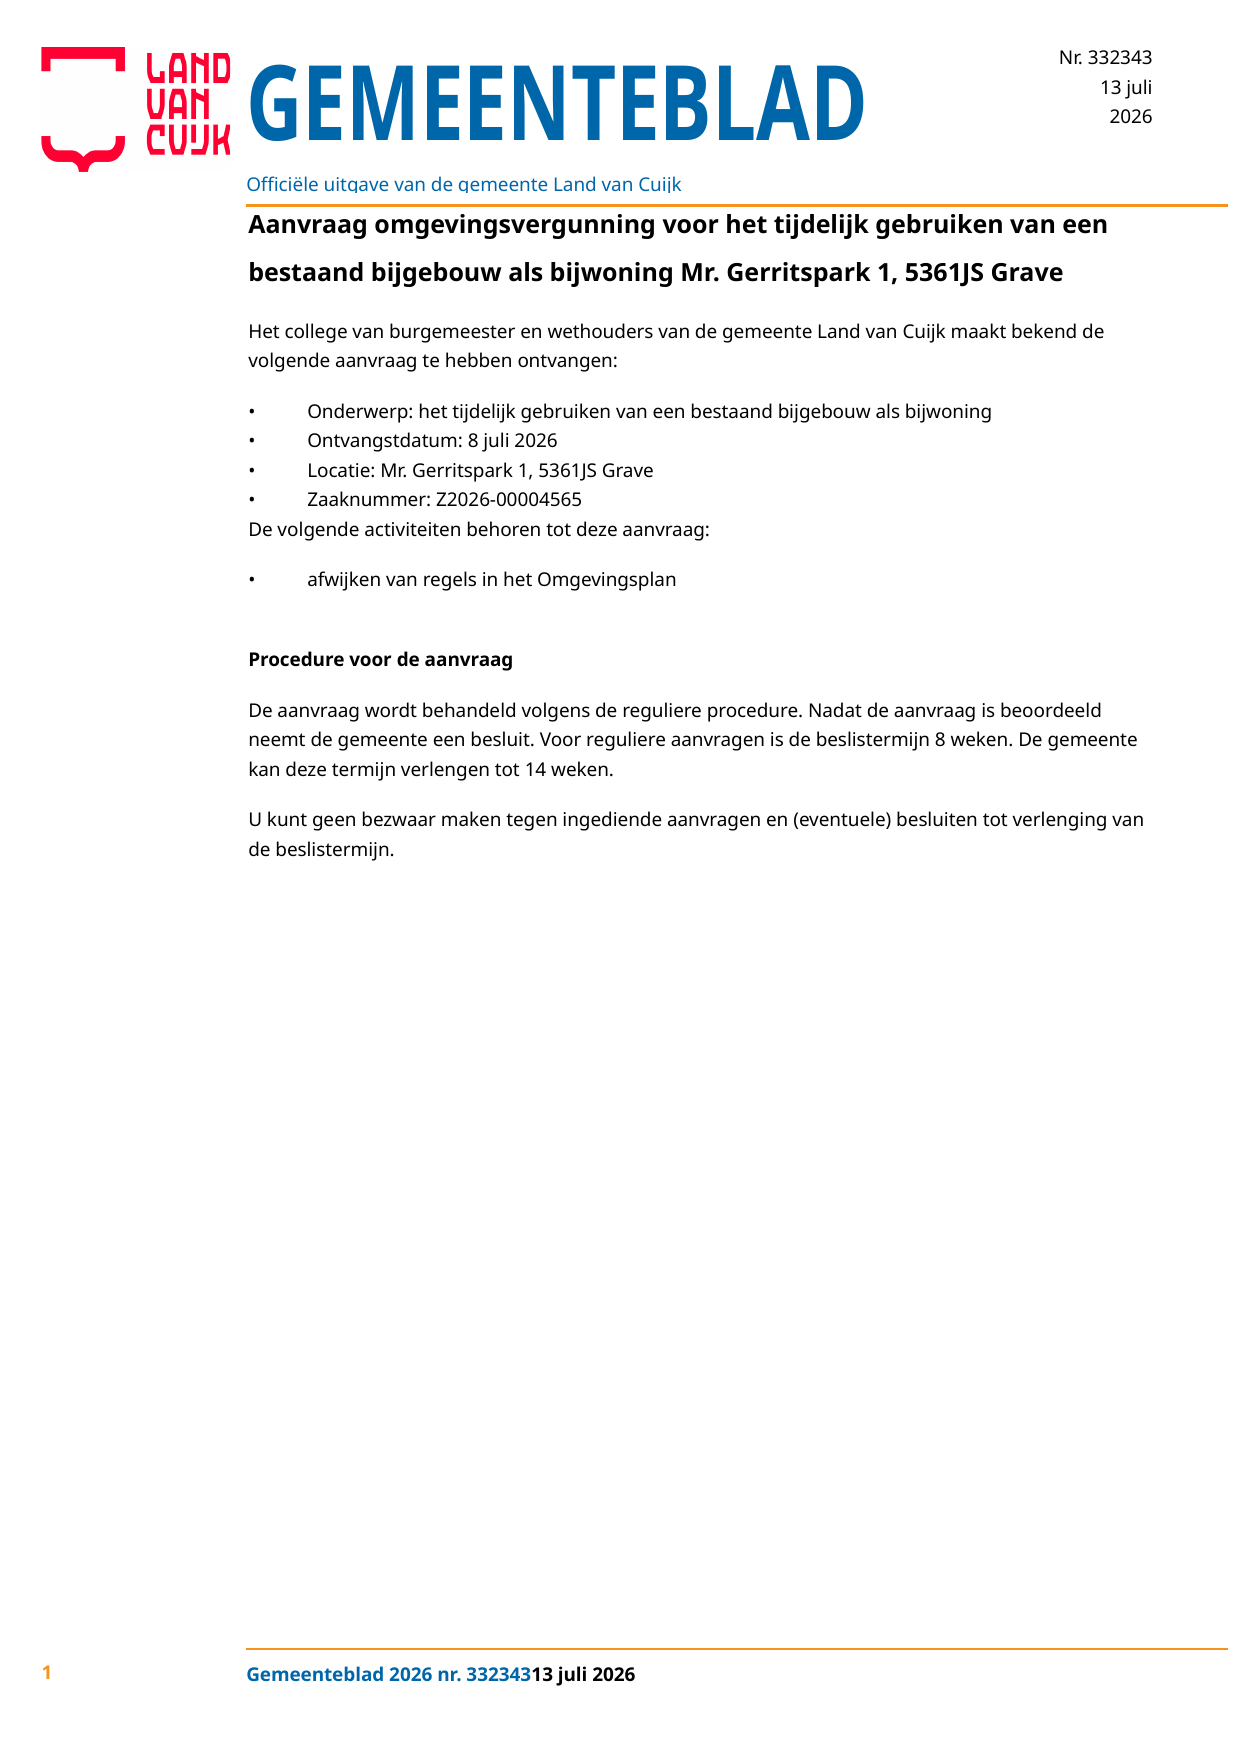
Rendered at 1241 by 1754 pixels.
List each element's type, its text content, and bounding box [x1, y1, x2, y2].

list Locatie: Mr. Gerritspark 1, 5361JS Grave [248, 457, 1152, 483]
list Zaaknummer: Z2026-00004565 [248, 487, 1152, 512]
text De aanvraag wordt behandeld volgens de reguliere procedure. Nadat de aanvraag is beoordeeld neemt de gemeente een besluit. Voor reguliere aanvragen is de beslistermijn 8 weken. De gemeente kan deze termijn verlengen tot 14 weken. [248, 697, 1152, 782]
list afwijken van regels in het Omgevingsplan [248, 567, 1152, 592]
text Aanvraag omgevingsvergunning voor het tijdelijk gebruiken van een bestaand bijgebouw als bijwoning Mr. Gerritspark 1, 5361JS Grave [248, 207, 1152, 288]
list Ontvangstdatum: 8 juli 2026 [248, 427, 1152, 453]
text U kunt geen bezwaar maken tegen ingediende aanvragen en (eventuele) besluiten tot verlenging van de beslistermijn. [248, 807, 1152, 862]
text Procedure voor de aanvraag [248, 647, 1152, 672]
list Onderwerp: het tijdelijk gebruiken van een bestaand bijgebouw als bijwoning [248, 398, 1152, 424]
text De volgende activiteiten behoren tot deze aanvraag: [248, 516, 1152, 542]
picture [41, 47, 231, 172]
text Het college van burgemeester en wethouders van de gemeente Land van Cuijk maakt bekend de volgende aanvraag te hebben ontvangen: [248, 318, 1152, 373]
